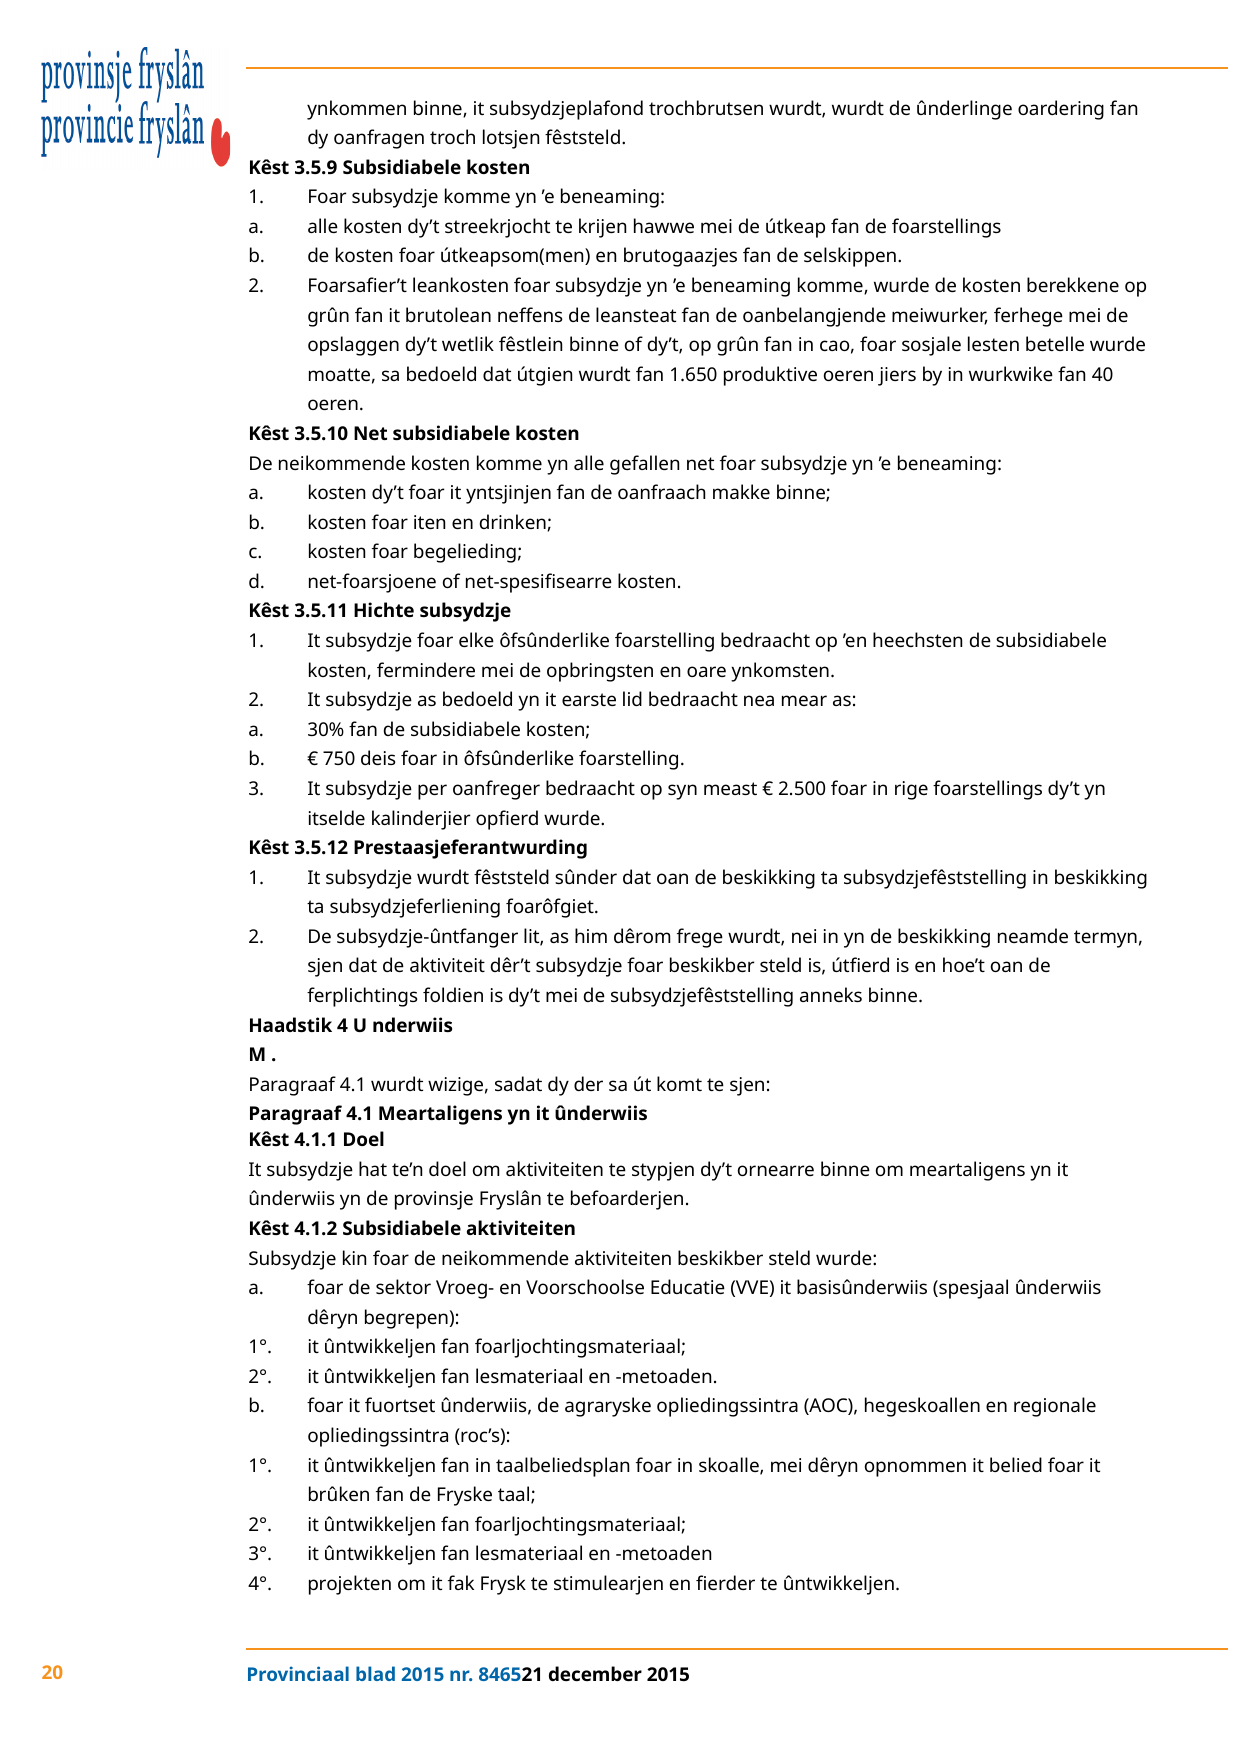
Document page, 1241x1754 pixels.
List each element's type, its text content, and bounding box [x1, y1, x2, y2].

list de kosten foar útkeapsom(men) en brutogaazjes fan de selskippen. [248, 243, 1152, 268]
list it ûntwikkeljen fan lesmateriaal en -metoaden [248, 1541, 1152, 1566]
picture [41, 47, 231, 172]
text Kêst 3.5.9 Subsidiabele kosten [248, 154, 1152, 180]
text Kêst 4.1.2 Subsidiabele aktiviteiten [248, 1215, 1152, 1241]
text Paragraaf 4.1 wurdt wizige, sadat dy der sa út komt te sjen: [248, 1071, 1152, 1097]
text Kêst 3.5.10 Net subsidiabele kosten [248, 420, 1152, 446]
list foar de sektor Vroeg- en Voorschoolse Educatie (VVE) it basisûnderwiis (spesjaal ûnderwiis dêryn begrepen): [248, 1274, 1152, 1329]
list De subsydzje-ûntfanger lit, as him dêrom frege wurdt, nei in yn de beskikking neamde termyn, sjen dat de aktiviteit dêr’t subsydzje foar beskikber steld is, útfierd is en hoe’t oan de ferplichtings foldien is dy’t mei de subsydzjefêststelling anneks binne. [248, 923, 1152, 1008]
list kosten dy’t foar it yntsjinjen fan de oanfraach makke binne; [248, 479, 1152, 505]
list alle kosten dy’t streekrjocht te krijen hawwe mei de útkeap fan de foarstellings [248, 213, 1152, 239]
list ynkommen binne, it subsydzjeplafond trochbrutsen wurdt, wurdt de ûnderlinge oardering fan dy oanfragen troch lotsjen fêststeld. [248, 95, 1152, 150]
list foar it fuortset ûnderwiis, de agraryske opliedingssintra (AOC), hegeskoallen en regionale opliedingssintra (roc’s): [248, 1393, 1152, 1448]
text Paragraaf 4.1 Meartaligens yn it ûnderwiis [248, 1101, 1152, 1126]
text De neikommende kosten komme yn alle gefallen net foar subsydzje yn ’e beneaming: [248, 450, 1152, 476]
list It subsydzje as bedoeld yn it earste lid bedraacht nea mear as: [248, 686, 1152, 712]
text Haadstik 4 U nderwiis [248, 1012, 1152, 1038]
list kosten foar begelieding; [248, 538, 1152, 564]
list It subsydzje per oanfreger bedraacht op syn meast € 2.500 foar in rige foarstellings dy’t yn itselde kalinderjier opfierd wurde. [248, 775, 1152, 831]
text Kêst 3.5.11 Hichte subsydzje [248, 598, 1152, 623]
text Kêst 4.1.1 Doel [248, 1126, 1152, 1152]
text Kêst 3.5.12 Prestaasjeferantwurding [248, 834, 1152, 860]
list It subsydzje wurdt fêststeld sûnder dat oan de beskikking ta subsydzjefêststelling in beskikking ta subsydzjeferliening foarôfgiet. [248, 864, 1152, 919]
list kosten foar iten en drinken; [248, 509, 1152, 535]
text It subsydzje hat te’n doel om aktiviteiten te stypjen dy’t ornearre binne om meartaligens yn it ûnderwiis yn de provinsje Fryslân te befoarderjen. [248, 1156, 1152, 1211]
list It subsydzje foar elke ôfsûnderlike foarstelling bedraacht op ’en heechsten de subsidiabele kosten, fermindere mei de opbringsten en oare ynkomsten. [248, 627, 1152, 683]
list projekten om it fak Frysk te stimulearjen en fierder te ûntwikkeljen. [248, 1570, 1152, 1596]
text M . [248, 1041, 1152, 1067]
text Subsydzje kin foar de neikommende aktiviteiten beskikber steld wurde: [248, 1245, 1152, 1270]
list it ûntwikkeljen fan in taalbeliedsplan foar in skoalle, mei dêryn opnommen it belied foar it brûken fan de Fryske taal; [248, 1452, 1152, 1507]
list it ûntwikkeljen fan foarljochtingsmateriaal; [248, 1333, 1152, 1359]
list net-foarsjoene of net-spesifisearre kosten. [248, 568, 1152, 594]
list Foar subsydzje komme yn ’e beneaming: [248, 183, 1152, 209]
list 30% fan de subsidiabele kosten; [248, 716, 1152, 742]
list Foarsafier’t leankosten foar subsydzje yn ’e beneaming komme, wurde de kosten berekkene op grûn fan it brutolean neffens de leansteat fan de oanbelangjende meiwurker, ferhege mei de opslaggen dy’t wetlik fêstlein binne of dy’t, op grûn fan in cao, foar sosjale lesten betelle wurde moatte, sa bedoeld dat útgien wurdt fan 1.650 produktive oeren jiers by in wurkwike fan 40 oeren. [248, 272, 1152, 416]
list € 750 deis foar in ôfsûnderlike foarstelling. [248, 746, 1152, 771]
list it ûntwikkeljen fan foarljochtingsmateriaal; [248, 1511, 1152, 1537]
list it ûntwikkeljen fan lesmateriaal en -metoaden. [248, 1363, 1152, 1389]
